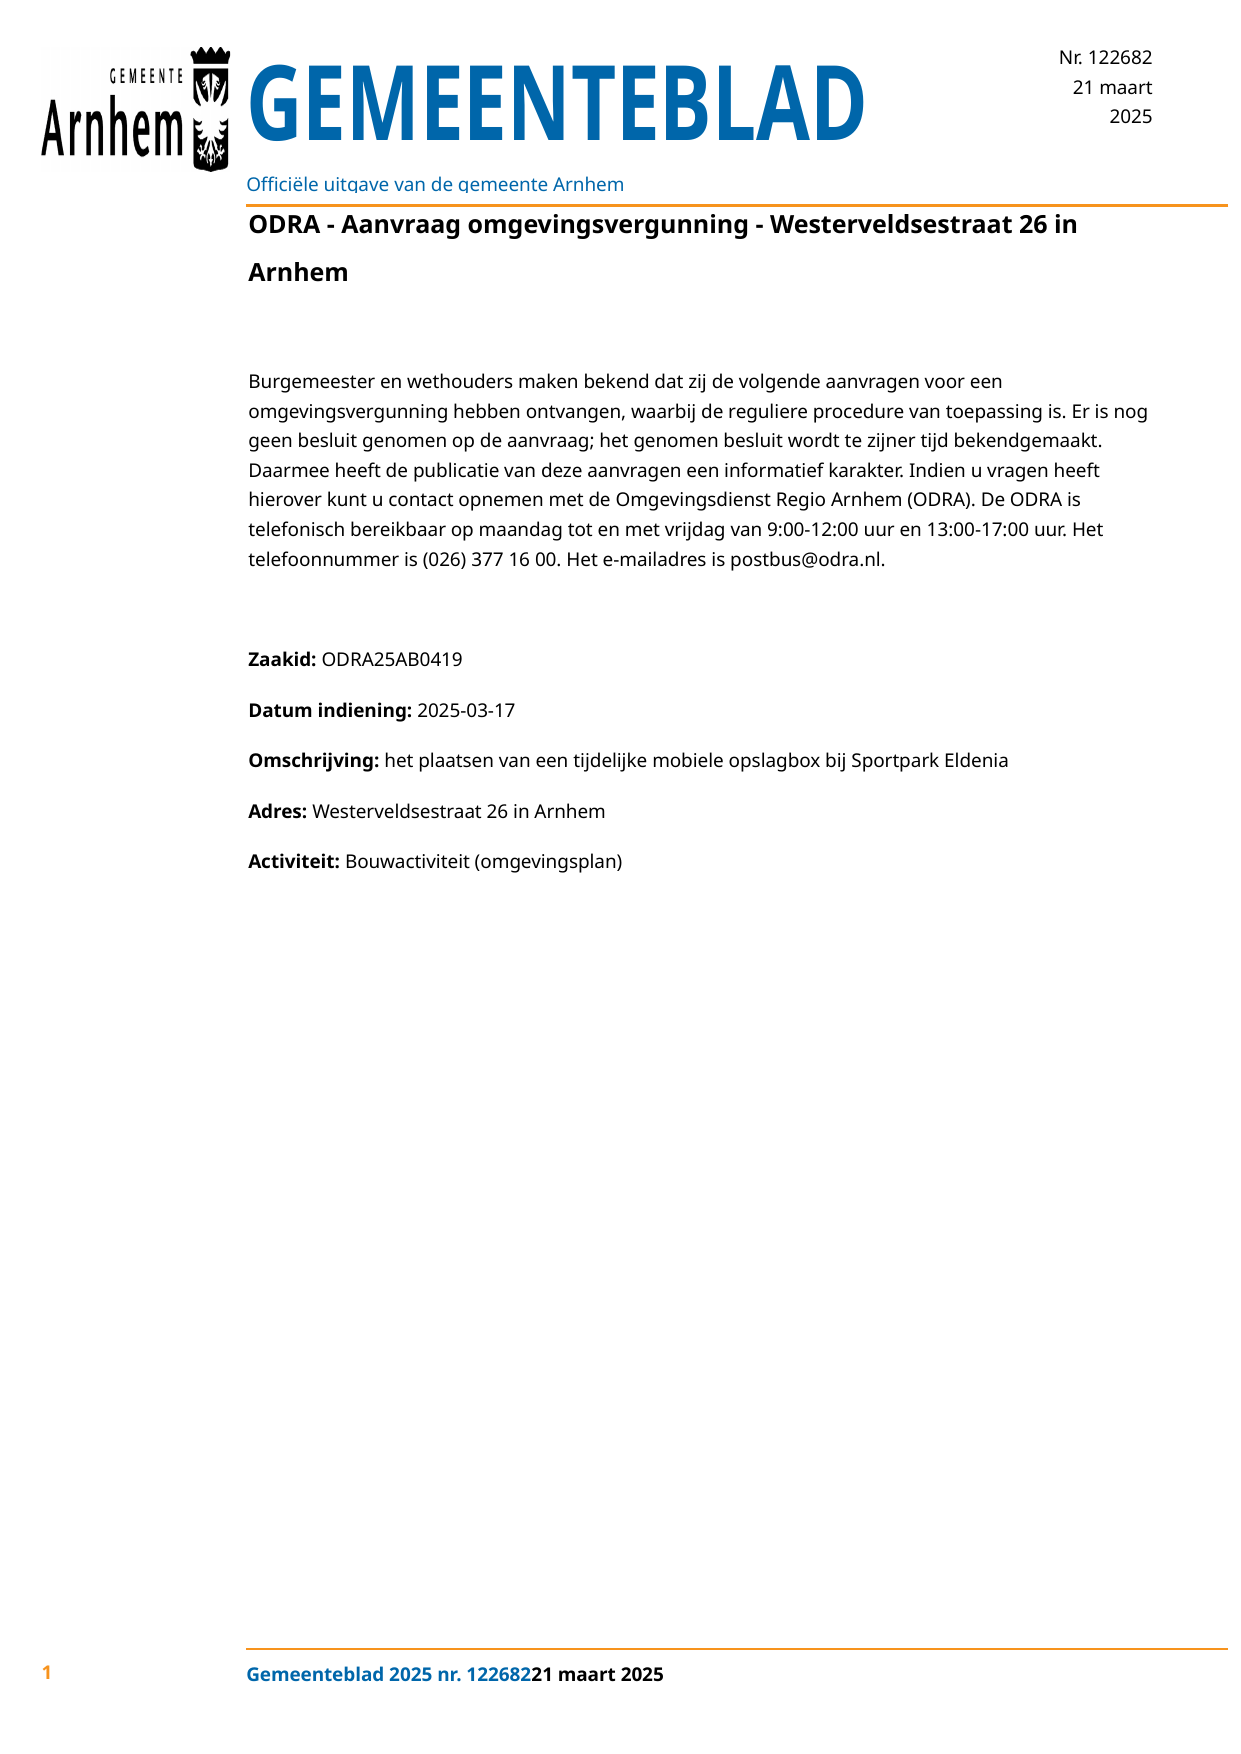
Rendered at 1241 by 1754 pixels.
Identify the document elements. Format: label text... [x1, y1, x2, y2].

text Burgemeester en wethouders maken bekend dat zij de volgende aanvragen voor een omgevingsvergunning hebben ontvangen, waarbij de reguliere procedure van toepassing is. Er is nog geen besluit genomen op de aanvraag; het genomen besluit wordt te zijner tijd bekendgemaakt. Daarmee heeft de publicatie van deze aanvragen een informatief karakter. Indien u vragen heeft hierover kunt u contact opnemen met de Omgevingsdienst Regio Arnhem (ODRA). De ODRA is telefonisch bereikbaar op maandag tot en met vrijdag van 9:00-12:00 uur en 13:00-17:00 uur. Het telefoonnummer is (026) 377 16 00. Het e-mailadres is postbus@odra.nl. [248, 368, 1152, 572]
picture [41, 47, 231, 172]
text Datum indiening: 2025-03-17 [248, 697, 1152, 723]
text Activiteit: Bouwactiviteit (omgevingsplan) [248, 848, 1152, 874]
text Omschrijving: het plaatsen van een tijdelijke mobiele opslagbox bij Sportpark Eldenia [248, 747, 1152, 773]
text Adres: Westerveldsestraat 26 in Arnhem [248, 798, 1152, 824]
text Zaakid: ODRA25AB0419 [248, 647, 1152, 672]
text ODRA - Aanvraag omgevingsvergunning - Westerveldsestraat 26 in Arnhem [248, 207, 1152, 288]
